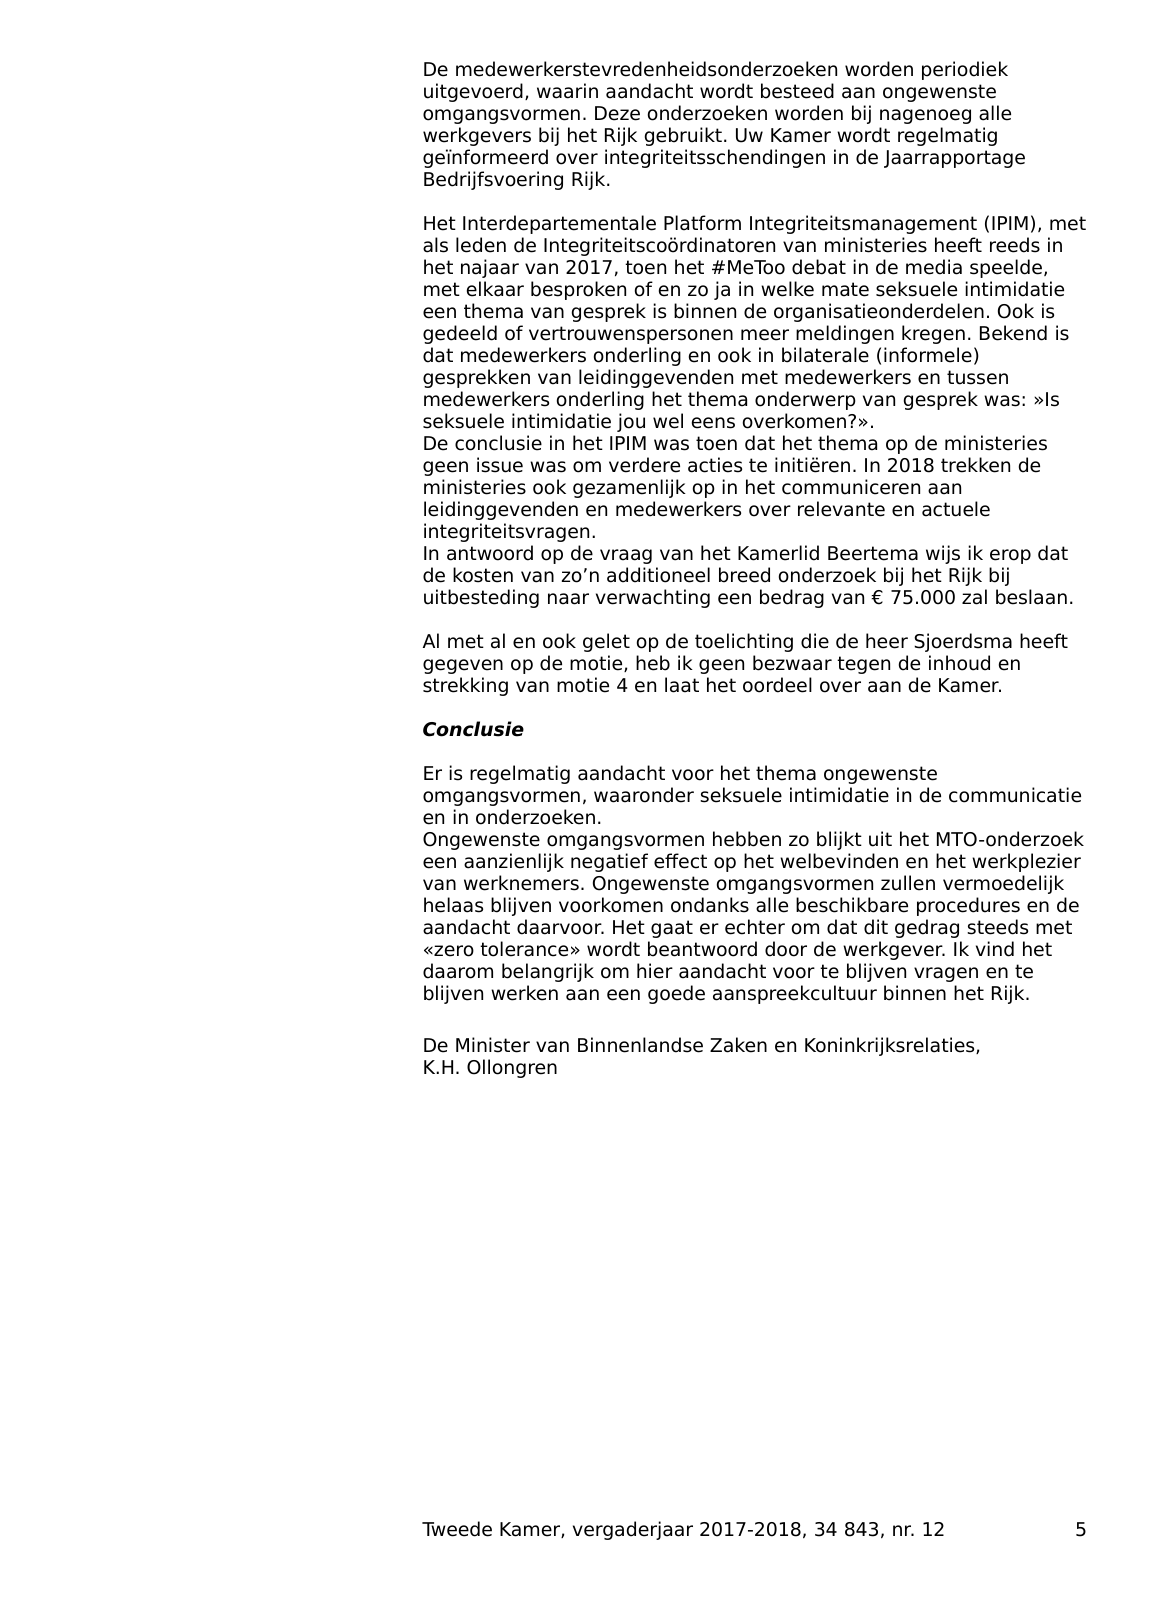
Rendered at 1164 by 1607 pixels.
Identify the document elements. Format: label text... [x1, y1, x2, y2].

text Het Interdepartementale Platform Integriteitsmanagement (IPIM), met als leden de Integriteitscoördinatoren van ministeries heeft reeds in het najaar van 2017, toen het #MeToo debat in de media speelde, met elkaar besproken of en zo ja in welke mate seksuele intimidatie een thema van gesprek is binnen de organisatieonderdelen. Ook is gedeeld of vertrouwenspersonen meer meldingen kregen. Bekend is dat medewerkers onderling en ook in bilaterale (informele) gesprekken van leidinggevenden met medewerkers en tussen medewerkers onderling het thema onderwerp van gesprek was: »Is seksuele intimidatie jou wel eens overkomen?». [422, 213, 1087, 433]
text De medewerkerstevredenheidsonderzoeken worden periodiek uitgevoerd, waarin aandacht wordt besteed aan ongewenste omgangsvormen. Deze onderzoeken worden bij nagenoeg alle werkgevers bij het Rijk gebruikt. Uw Kamer wordt regelmatig geïnformeerd over integriteitsschendingen in de Jaarrapportage Bedrijfsvoering Rijk. [422, 59, 1087, 191]
text De Minister van Binnenlandse Zaken en Koninkrijksrelaties, K.H. Ollongren [422, 1035, 1087, 1079]
text De conclusie in het IPIM was toen dat het thema op de ministeries geen issue was om verdere acties te initiëren. In 2018 trekken de ministeries ook gezamenlijk op in het communiceren aan leidinggevenden en medewerkers over relevante en actuele integriteitsvragen. [422, 433, 1087, 543]
text Er is regelmatig aandacht voor het thema ongewenste omgangsvormen, waaronder seksuele intimidatie in de communicatie en in onderzoeken. [422, 763, 1087, 829]
text In antwoord op de vraag van het Kamerlid Beertema wijs ik erop dat de kosten van zo’n additioneel breed onderzoek bij het Rijk bij uitbesteding naar verwachting een bedrag van € 75.000 zal beslaan. [422, 543, 1087, 609]
subtitle Conclusie [422, 719, 1087, 741]
text Ongewenste omgangsvormen hebben zo blijkt uit het MTO-onderzoek een aanzienlijk negatief effect op het welbevinden en het werkplezier van werknemers. Ongewenste omgangsvormen zullen vermoedelijk helaas blijven voorkomen ondanks alle beschikbare procedures en de aandacht daarvoor. Het gaat er echter om dat dit gedrag steeds met «zero tolerance» wordt beantwoord door de werkgever. Ik vind het daarom belangrijk om hier aandacht voor te blijven vragen en te blijven werken aan een goede aanspreekcultuur binnen het Rijk. [422, 829, 1087, 1005]
text Al met al en ook gelet op de toelichting die de heer Sjoerdsma heeft gegeven op de motie, heb ik geen bezwaar tegen de inhoud en strekking van motie 4 en laat het oordeel over aan de Kamer. [422, 631, 1087, 697]
